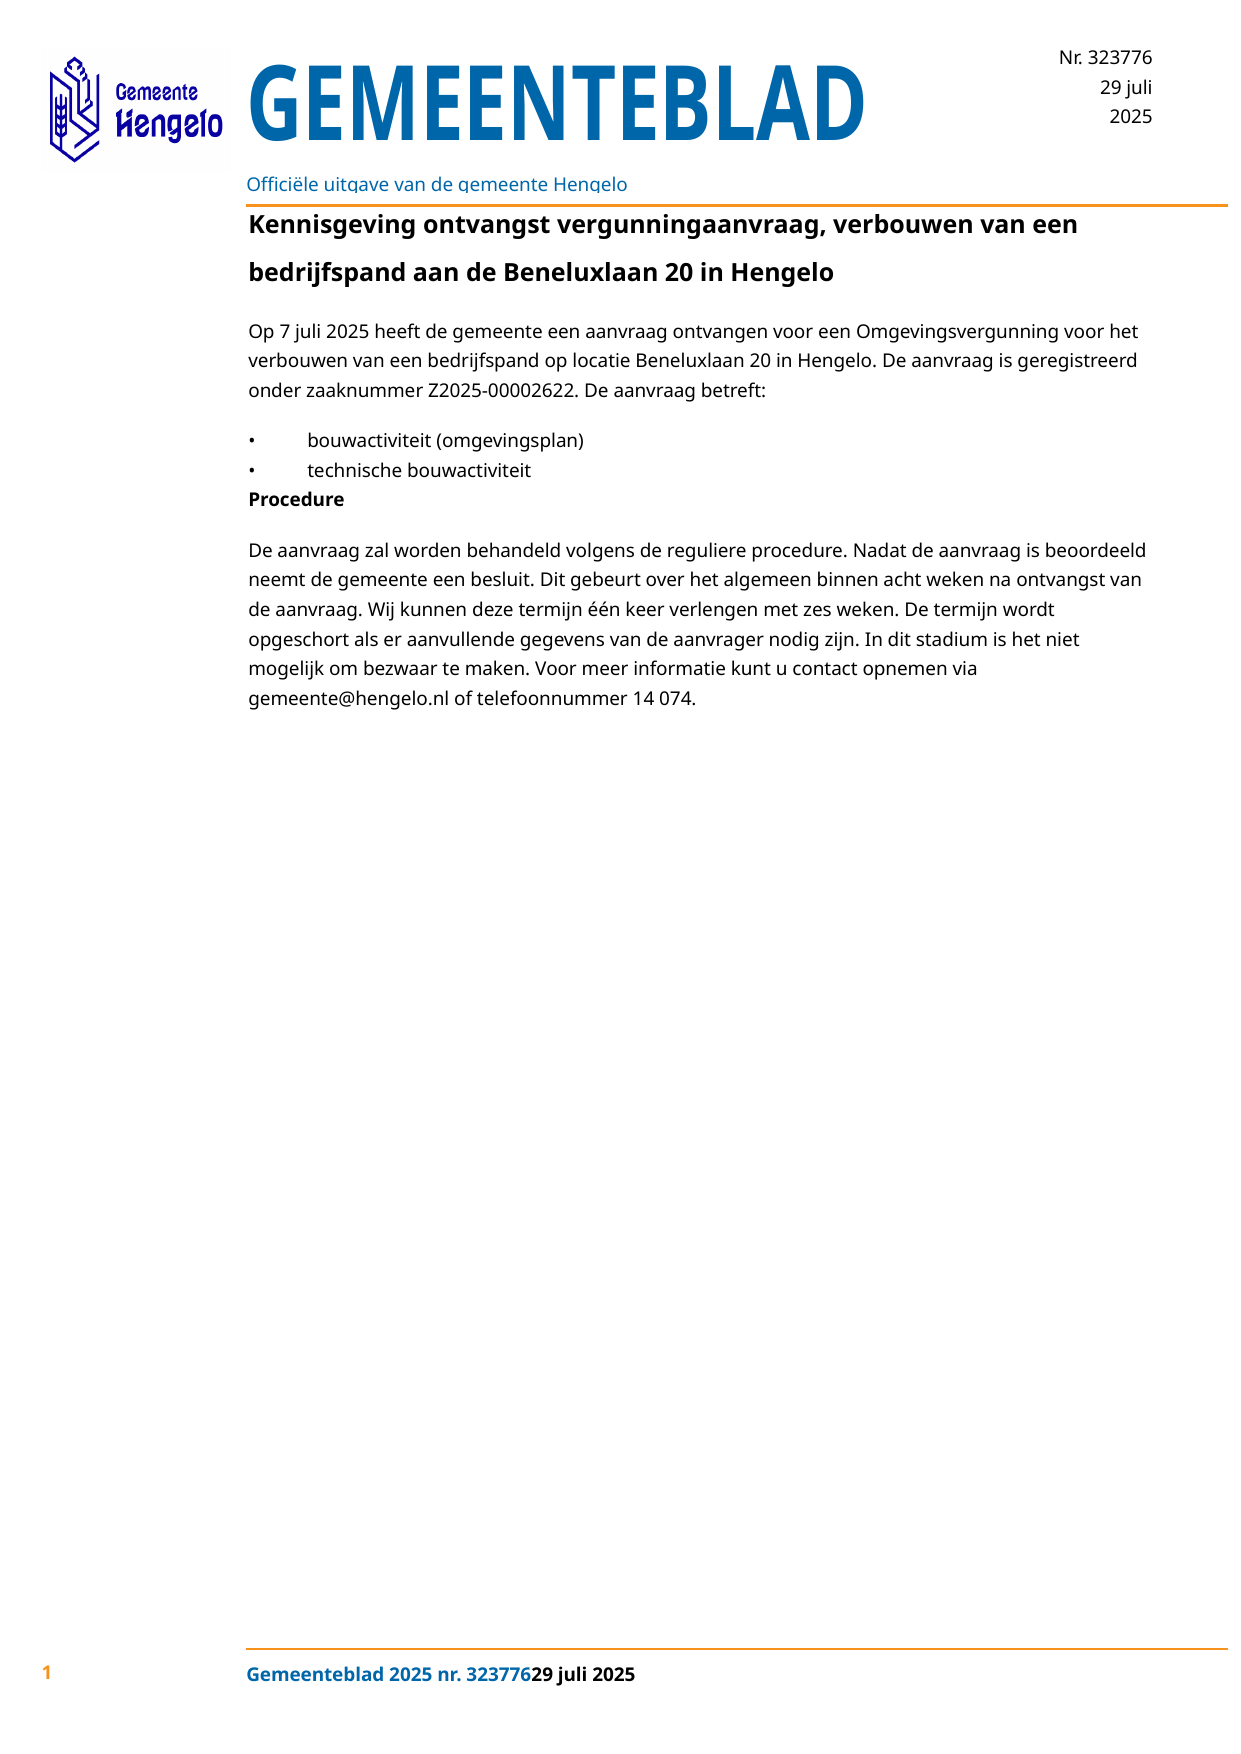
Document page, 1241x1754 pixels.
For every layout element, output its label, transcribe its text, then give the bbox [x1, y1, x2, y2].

list bouwactiviteit (omgevingsplan) [248, 427, 1152, 453]
text Op 7 juli 2025 heeft de gemeente een aanvraag ontvangen voor een Omgevingsvergunning voor het verbouwen van een bedrijfspand op locatie Beneluxlaan 20 in Hengelo. De aanvraag is geregistreerd onder zaaknummer Z2025-00002622. De aanvraag betreft: [248, 318, 1152, 403]
text Procedure [248, 487, 1152, 512]
text Kennisgeving ontvangst vergunningaanvraag, verbouwen van een bedrijfspand aan de Beneluxlaan 20 in Hengelo [248, 207, 1152, 288]
text De aanvraag zal worden behandeld volgens de reguliere procedure. Nadat de aanvraag is beoordeeld neemt de gemeente een besluit. Dit gebeurt over het algemeen binnen acht weken na ontvangst van de aanvraag. Wij kunnen deze termijn één keer verlengen met zes weken. De termijn wordt opgeschort als er aanvullende gegevens van de aanvrager nodig zijn. In dit stadium is het niet mogelijk om bezwaar te maken. Voor meer informatie kunt u contact opnemen via gemeente@hengelo.nl of telefoonnummer 14 074. [248, 537, 1152, 711]
picture [41, 47, 231, 172]
list technische bouwactiviteit [248, 457, 1152, 483]
